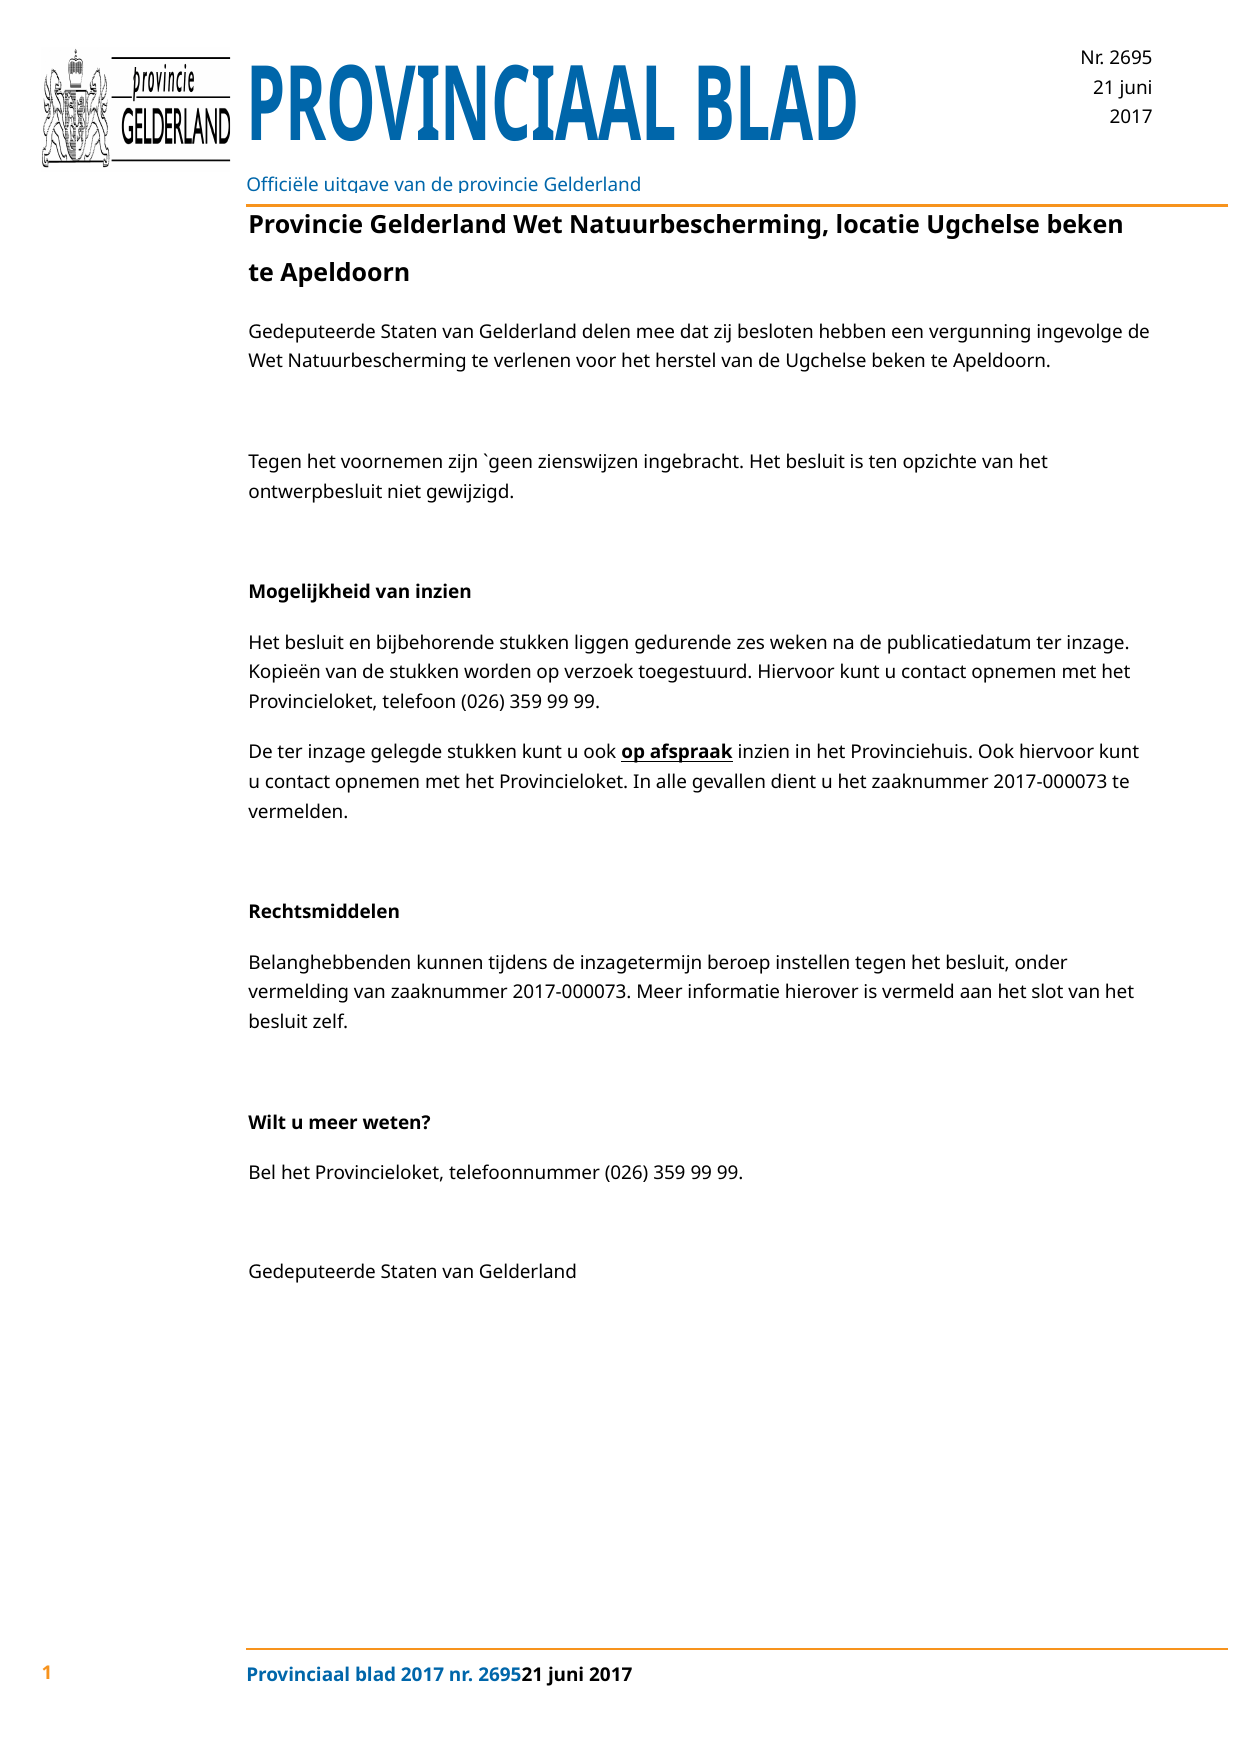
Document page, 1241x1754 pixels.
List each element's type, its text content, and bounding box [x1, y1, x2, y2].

text Belanghebbenden kunnen tijdens de inzagetermijn beroep instellen tegen het besluit, onder vermelding van zaaknummer 2017-000073. Meer informatie hierover is vermeld aan het slot van het besluit zelf. [248, 949, 1152, 1034]
text Bel het Provincieloket, telefoonnummer (026) 359 99 99. [248, 1159, 1152, 1185]
text Het besluit en bijbehorende stukken liggen gedurende zes weken na de publicatiedatum ter inzage. Kopieën van de stukken worden op verzoek toegestuurd. Hiervoor kunt u contact opnemen met het Provincieloket, telefoon (026) 359 99 99. [248, 629, 1152, 714]
picture [41, 47, 231, 172]
text Gedeputeerde Staten van Gelderland delen mee dat zij besloten hebben een vergunning ingevolge de Wet Natuurbescherming te verlenen voor het herstel van de Ugchelse beken te Apeldoorn. [248, 318, 1152, 373]
text De ter inzage gelegde stukken kunt u ook op afspraak inzien in het Provinciehuis. Ook hiervoor kunt u contact opnemen met het Provincieloket. In alle gevallen dient u het zaaknummer 2017-000073 te vermelden. [248, 739, 1152, 824]
text Mogelijkheid van inzien [248, 579, 1152, 604]
text Rechtsmiddelen [248, 899, 1152, 924]
text Provincie Gelderland Wet Natuurbescherming, locatie Ugchelse beken te Apeldoorn [248, 207, 1152, 288]
text Wilt u meer weten? [248, 1109, 1152, 1135]
text Gedeputeerde Staten van Gelderland [248, 1258, 1152, 1283]
text Tegen het voornemen zijn `geen zienswijzen ingebracht. Het besluit is ten opzichte van het ontwerpbesluit niet gewijzigd. [248, 448, 1152, 504]
